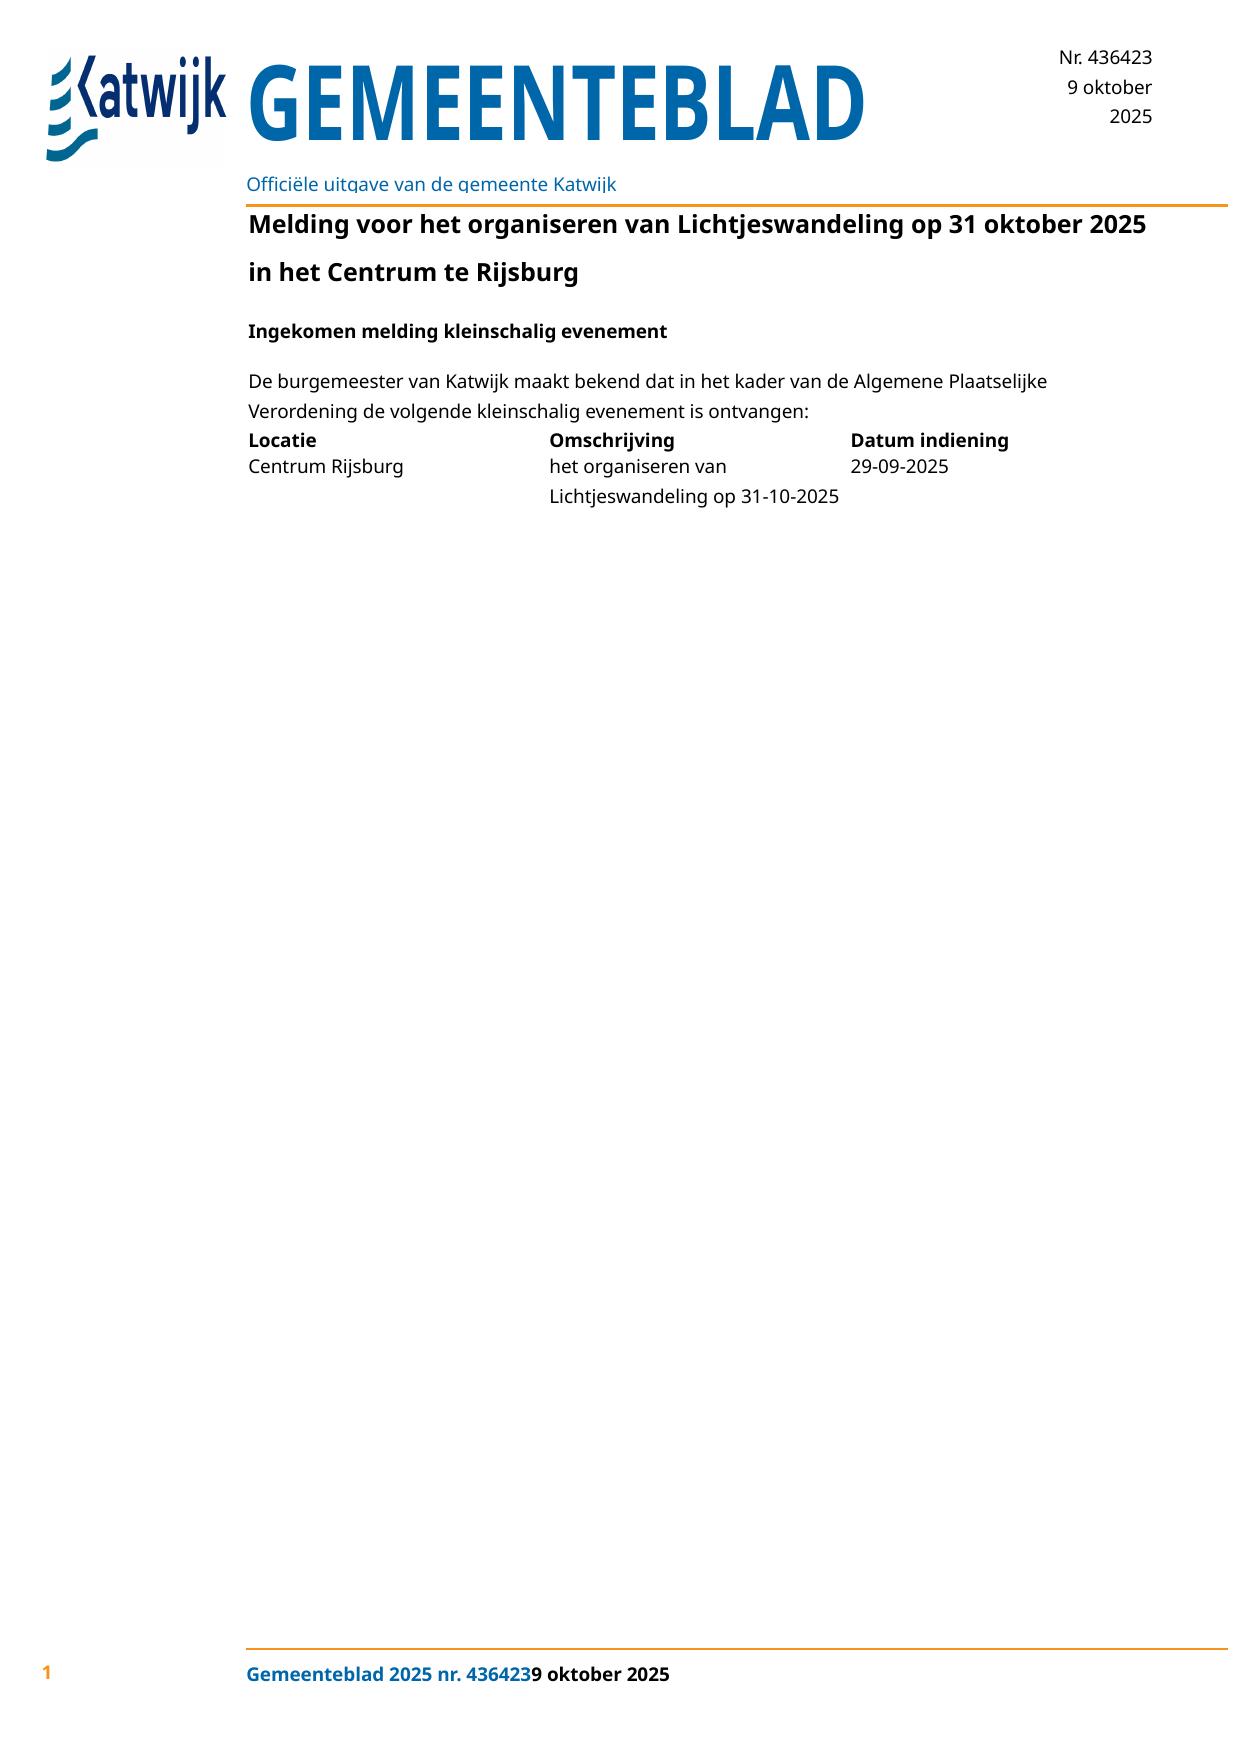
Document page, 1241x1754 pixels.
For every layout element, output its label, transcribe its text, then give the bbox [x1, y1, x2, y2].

table_cell 29-09-2025 [850, 453, 1152, 509]
table_header Datum indiening [850, 428, 1152, 453]
text Melding voor het organiseren van Lichtjeswandeling op 31 oktober 2025 in het Centrum te Rijsburg [248, 207, 1152, 288]
table_cell Centrum Rijsburg [248, 453, 549, 509]
table_header Locatie [248, 428, 549, 453]
text De burgemeester van Katwijk maakt bekend dat in het kader van de Algemene Plaatselijke Verordening de volgende kleinschalig evenement is ontvangen: [248, 368, 1152, 424]
picture [41, 47, 231, 172]
text Ingekomen melding kleinschalig evenement [248, 318, 1152, 344]
table_header Omschrijving [549, 428, 850, 453]
table_cell het organiseren van Lichtjeswandeling op 31-10-2025 [549, 453, 850, 509]
